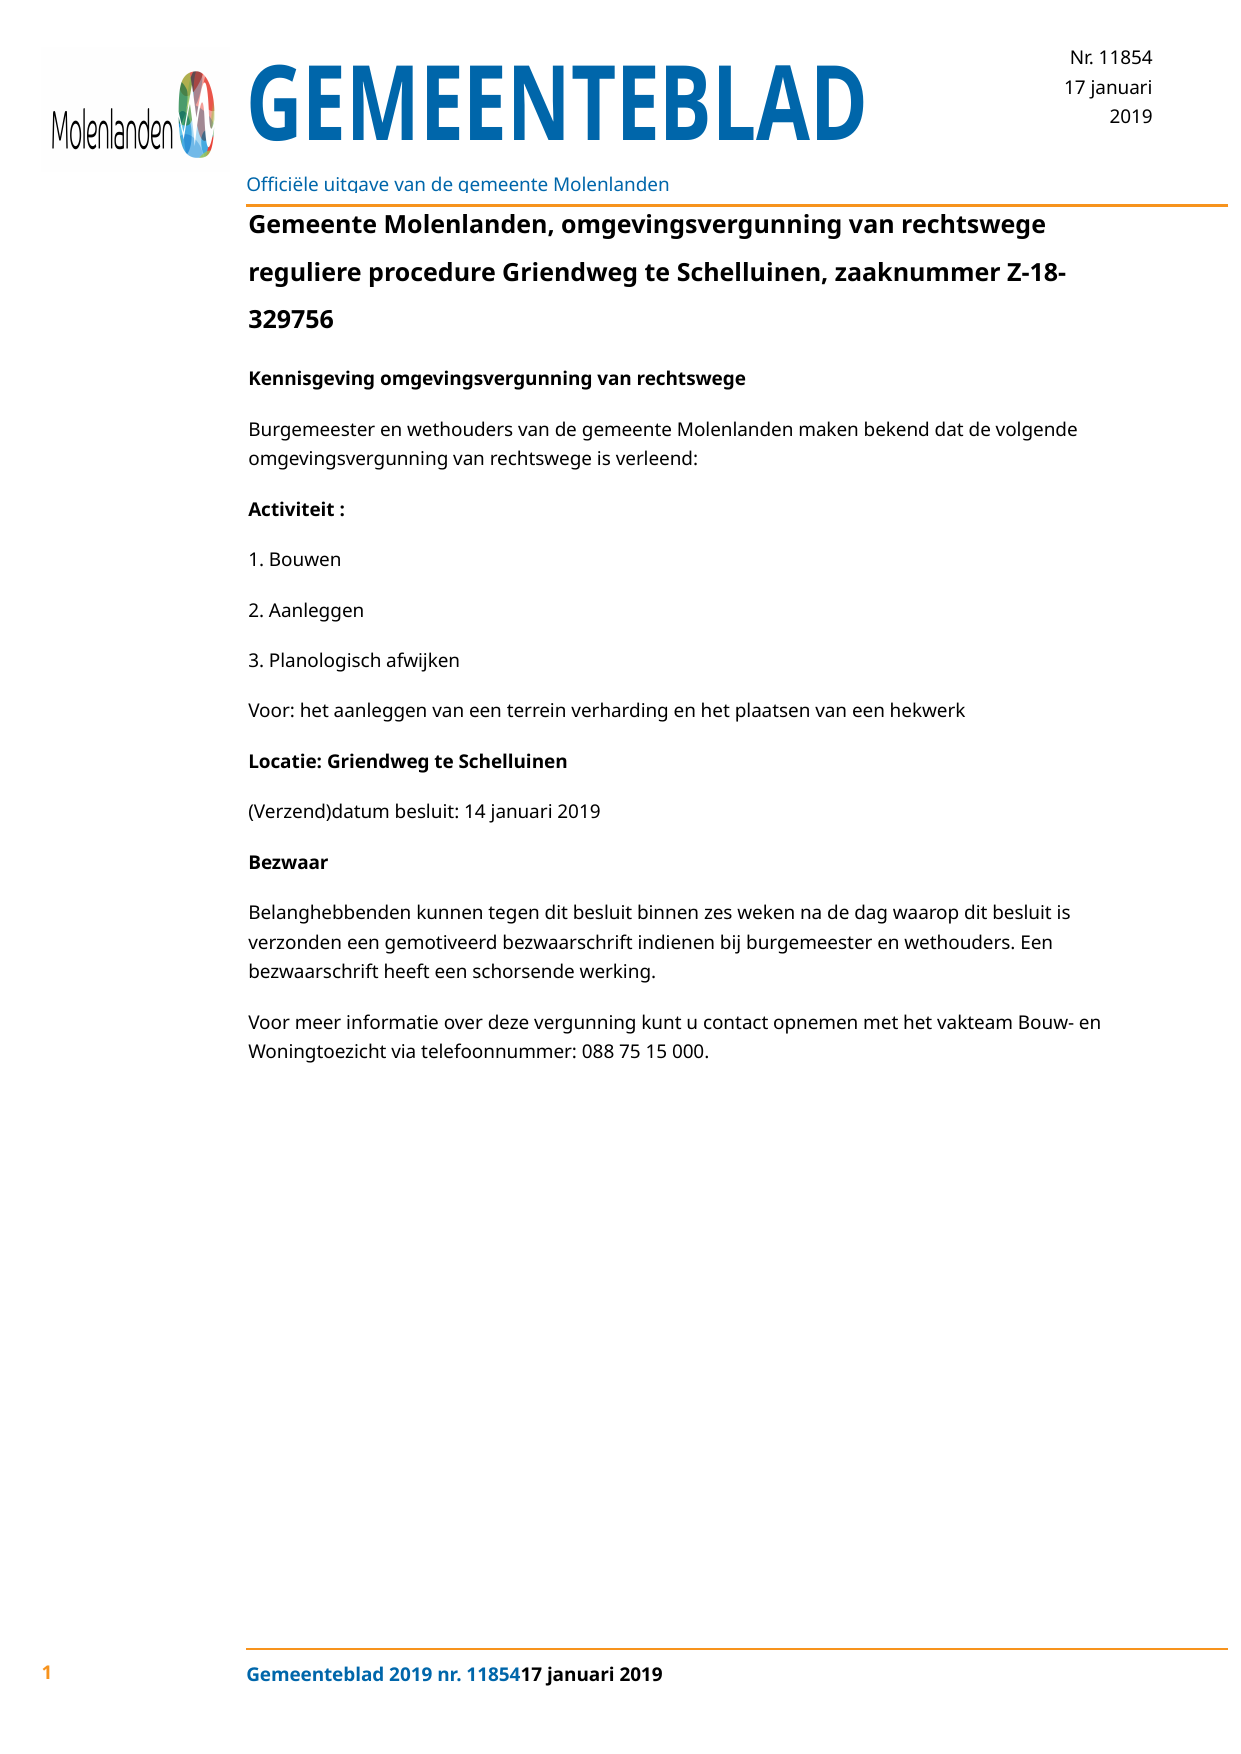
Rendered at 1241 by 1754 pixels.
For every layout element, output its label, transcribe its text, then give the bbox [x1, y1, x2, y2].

text 1. Bouwen [248, 546, 1152, 572]
text Kennisgeving omgevingsvergunning van rechtswege [248, 366, 1152, 391]
text Activiteit : [248, 496, 1152, 522]
text Burgemeester en wethouders van de gemeente Molenlanden maken bekend dat de volgende omgevingsvergunning van rechtswege is verleend: [248, 416, 1152, 471]
text Bezwaar [248, 849, 1152, 874]
text Voor meer informatie over deze vergunning kunt u contact opnemen met het vakteam Bouw- en Woningtoezicht via telefoonnummer: 088 75 15 000. [248, 1009, 1152, 1064]
text 3. Planologisch afwijken [248, 647, 1152, 673]
picture [41, 47, 231, 172]
text 2. Aanleggen [248, 597, 1152, 622]
text Gemeente Molenlanden, omgevingsvergunning van rechtswege reguliere procedure Griendweg te Schelluinen, zaaknummer Z-18-329756 [248, 207, 1152, 336]
text Locatie: Griendweg te Schelluinen [248, 748, 1152, 774]
text Voor: het aanleggen van een terrein verharding en het plaatsen van een hekwerk [248, 698, 1152, 723]
text Belanghebbenden kunnen tegen dit besluit binnen zes weken na de dag waarop dit besluit is verzonden een gemotiveerd bezwaarschrift indienen bij burgemeester en wethouders. Een bezwaarschrift heeft een schorsende werking. [248, 899, 1152, 984]
text (Verzend)datum besluit: 14 januari 2019 [248, 798, 1152, 824]
